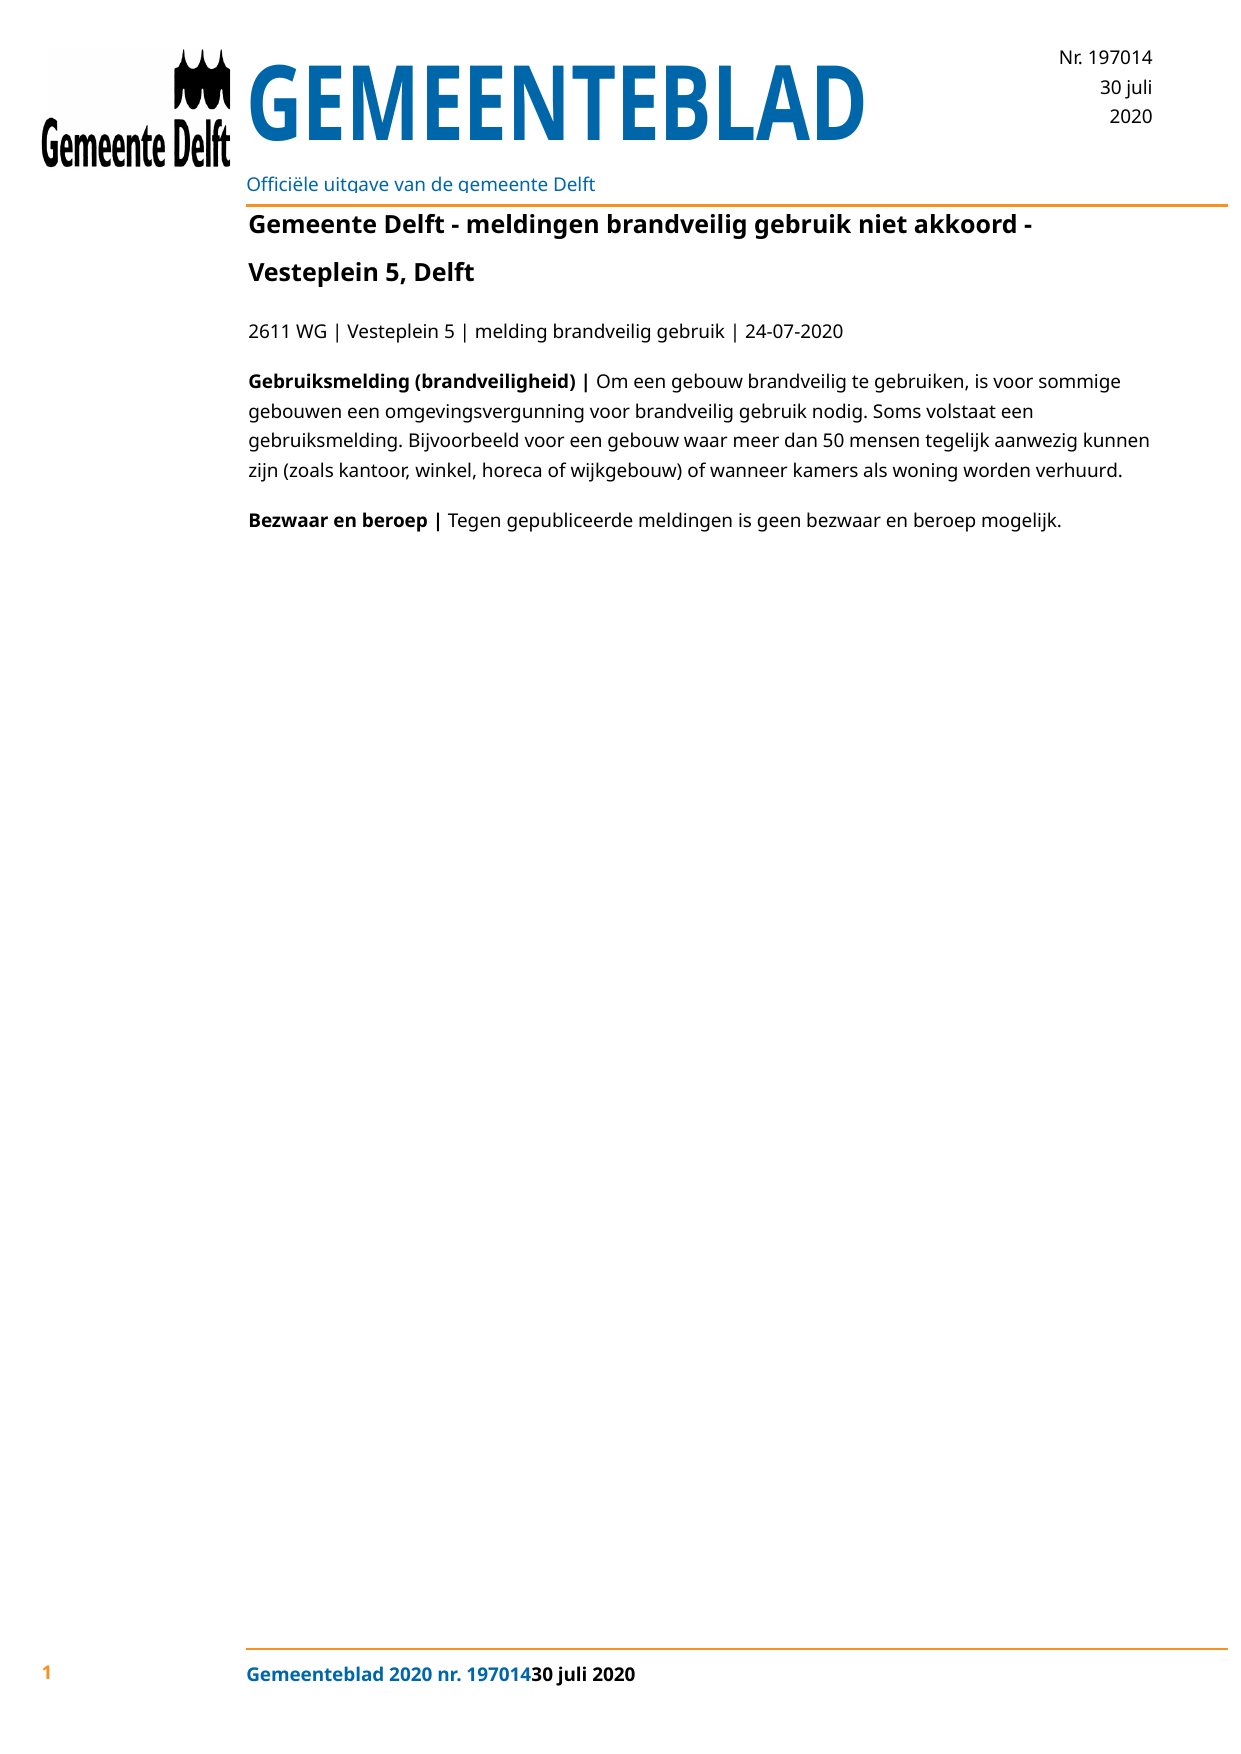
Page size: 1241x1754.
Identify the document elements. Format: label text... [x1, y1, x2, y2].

text Bezwaar en beroep | Tegen gepubliceerde meldingen is geen bezwaar en beroep mogelijk. [248, 507, 1152, 533]
text Gebruiksmelding (brandveiligheid) | Om een gebouw brandveilig te gebruiken, is voor sommige gebouwen een omgevingsvergunning voor brandveilig gebruik nodig. Soms volstaat een gebruiksmelding. Bijvoorbeeld voor een gebouw waar meer dan 50 mensen tegelijk aanwezig kunnen zijn (zoals kantoor, winkel, horeca of wijkgebouw) of wanneer kamers als woning worden verhuurd. [248, 368, 1152, 483]
picture [41, 47, 231, 172]
text Gemeente Delft - meldingen brandveilig gebruik niet akkoord - Vesteplein 5, Delft [248, 207, 1152, 288]
text 2611 WG | Vesteplein 5 | melding brandveilig gebruik | 24-07-2020 [248, 318, 1152, 344]
